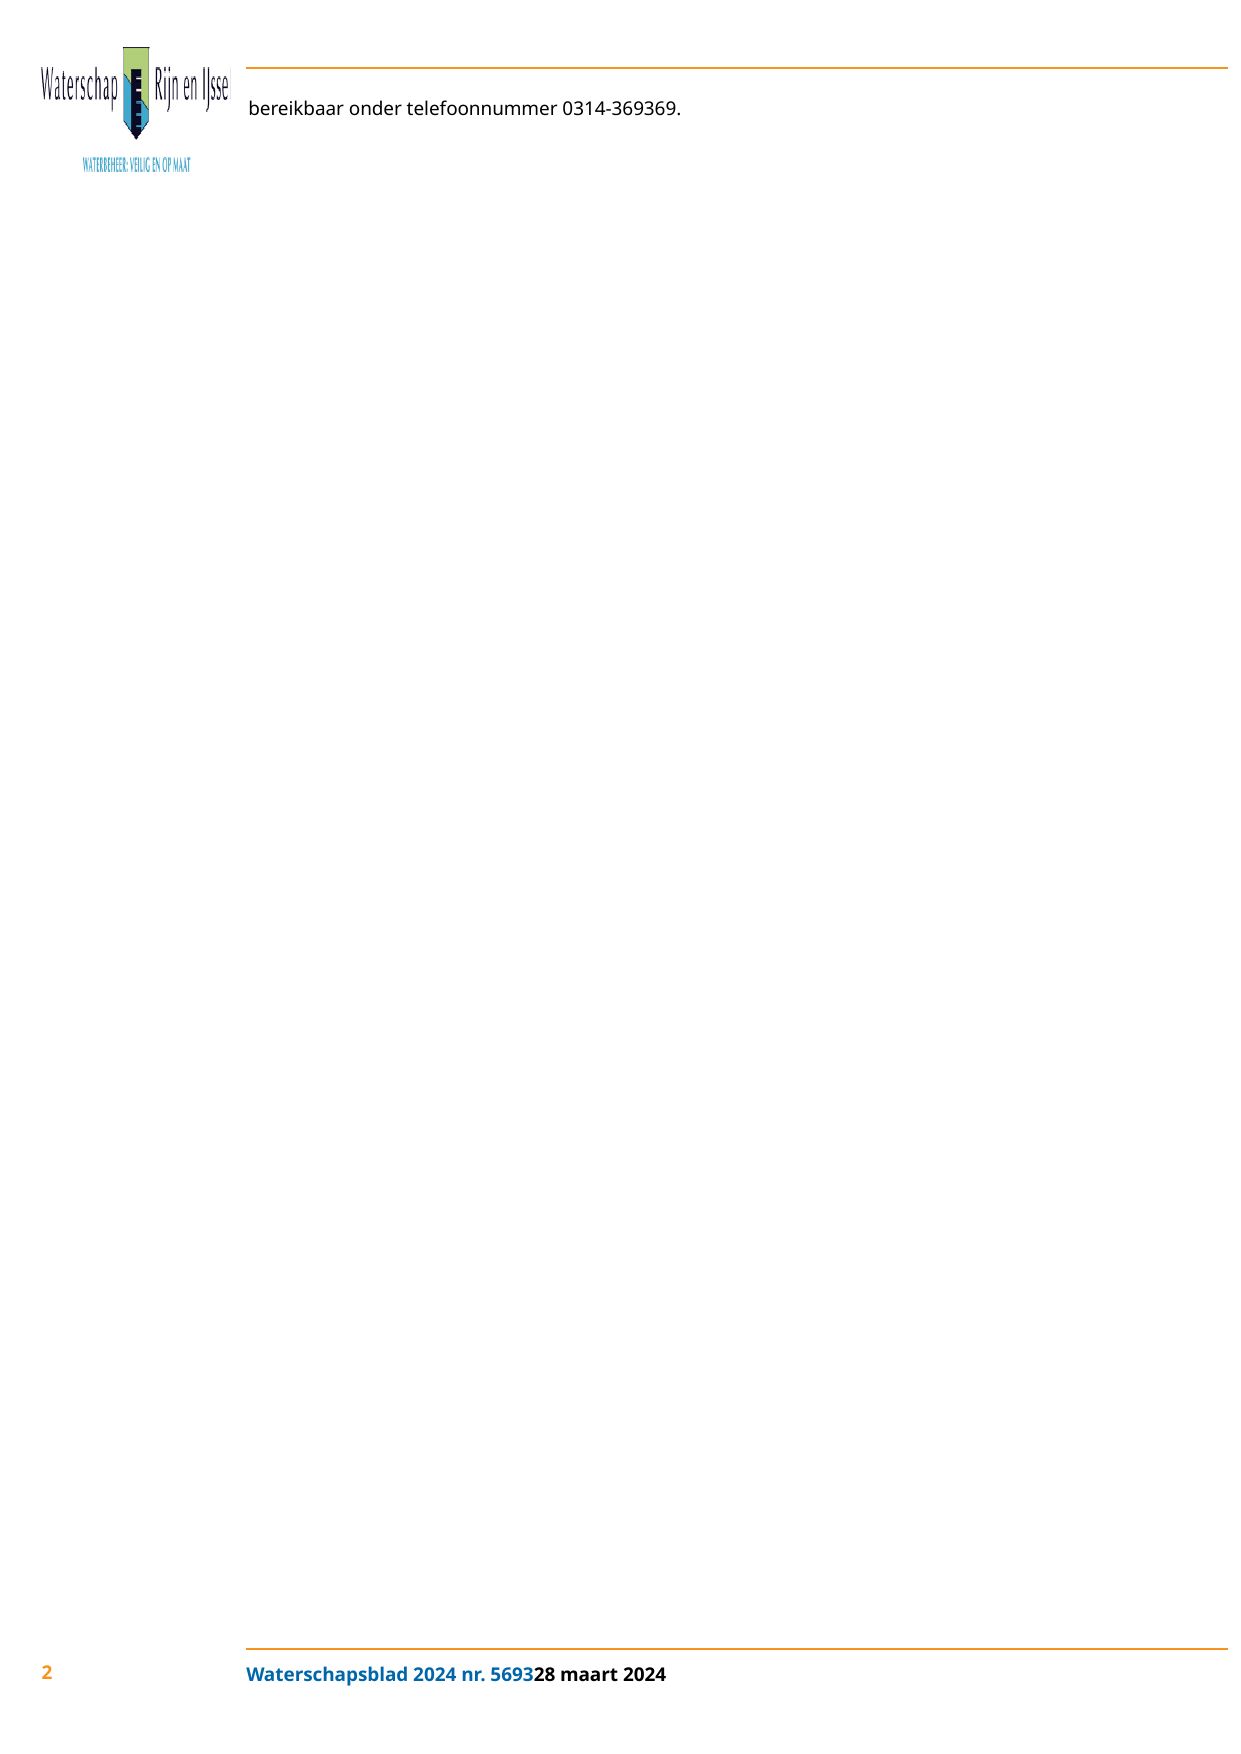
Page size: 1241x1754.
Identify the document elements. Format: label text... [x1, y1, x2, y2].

picture [41, 47, 231, 172]
text bereikbaar onder telefoonnummer 0314-369369. [248, 95, 1152, 121]
